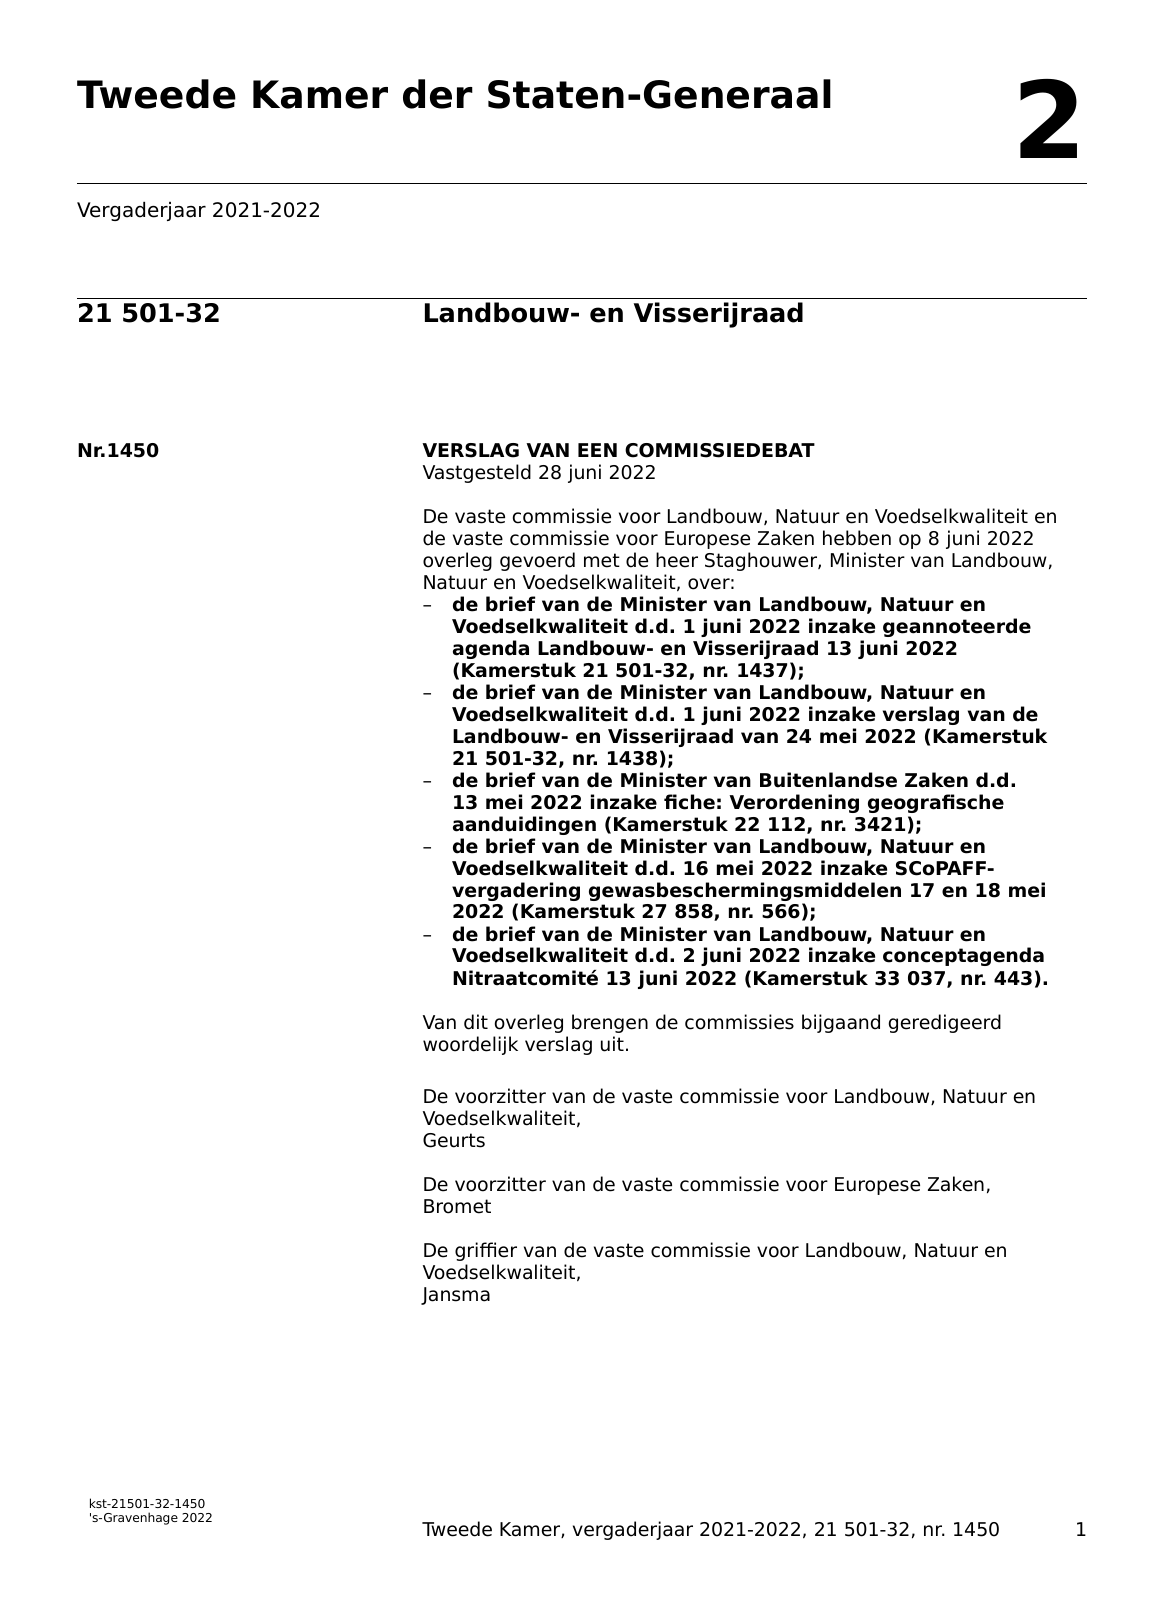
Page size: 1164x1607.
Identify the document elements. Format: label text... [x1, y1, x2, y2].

text De voorzitter van de vaste commissie voor Landbouw, Natuur en Voedselkwaliteit, Geurts [422, 1086, 1087, 1151]
text De voorzitter van de vaste commissie voor Europese Zaken, Bromet [422, 1174, 1087, 1218]
text 's-Gravenhage 2022 [88, 1511, 323, 1525]
text – de brief van de Minister van Buitenlandse Zaken d.d. 13 mei 2022 inzake fiche: Verordening geografische aanduidingen (Kamerstuk 22 112, nr. 3421); [422, 769, 1087, 836]
subtitle 21 501-32 Landbouw- en Visserijraad [77, 299, 1087, 329]
table_header 2 [886, 59, 1087, 183]
table_header Tweede Kamer der Staten-Generaal [77, 59, 886, 183]
subtitle Nr.1450 VERSLAG VAN EEN COMMISSIEDEBAT [77, 440, 1087, 462]
text – de brief van de Minister van Landbouw, Natuur en Voedselkwaliteit d.d. 2 juni 2022 inzake conceptagenda Nitraatcomité 13 juni 2022 (Kamerstuk 33 037, nr. 443). [422, 923, 1087, 989]
text De vaste commissie voor Landbouw, Natuur en Voedselkwaliteit en de vaste commissie voor Europese Zaken hebben op 8 juni 2022 overleg gevoerd met de heer Staghouwer, Minister van Landbouw, Natuur en Voedselkwaliteit, over: [422, 506, 1087, 594]
table_cell Vergaderjaar 2021-2022 [77, 184, 1087, 298]
text Van dit overleg brengen de commissies bijgaand geredigeerd woordelijk verslag uit. [422, 1012, 1087, 1056]
text De griffier van de vaste commissie voor Landbouw, Natuur en Voedselkwaliteit, Jansma [422, 1240, 1087, 1306]
text – de brief van de Minister van Landbouw, Natuur en Voedselkwaliteit d.d. 1 juni 2022 inzake geannoteerde agenda Landbouw- en Visserijraad 13 juni 2022 (Kamerstuk 21 501-32, nr. 1437); [422, 594, 1087, 682]
text – de brief van de Minister van Landbouw, Natuur en Voedselkwaliteit d.d. 16 mei 2022 inzake SCoPAFF-vergadering gewasbeschermingsmiddelen 17 en 18 mei 2022 (Kamerstuk 27 858, nr. 566); [422, 836, 1087, 923]
text Vastgesteld 28 juni 2022 [422, 462, 1087, 484]
text kst-21501-32-1450 [88, 1497, 323, 1511]
text – de brief van de Minister van Landbouw, Natuur en Voedselkwaliteit d.d. 1 juni 2022 inzake verslag van de Landbouw- en Visserijraad van 24 mei 2022 (Kamerstuk 21 501-32, nr. 1438); [422, 682, 1087, 769]
